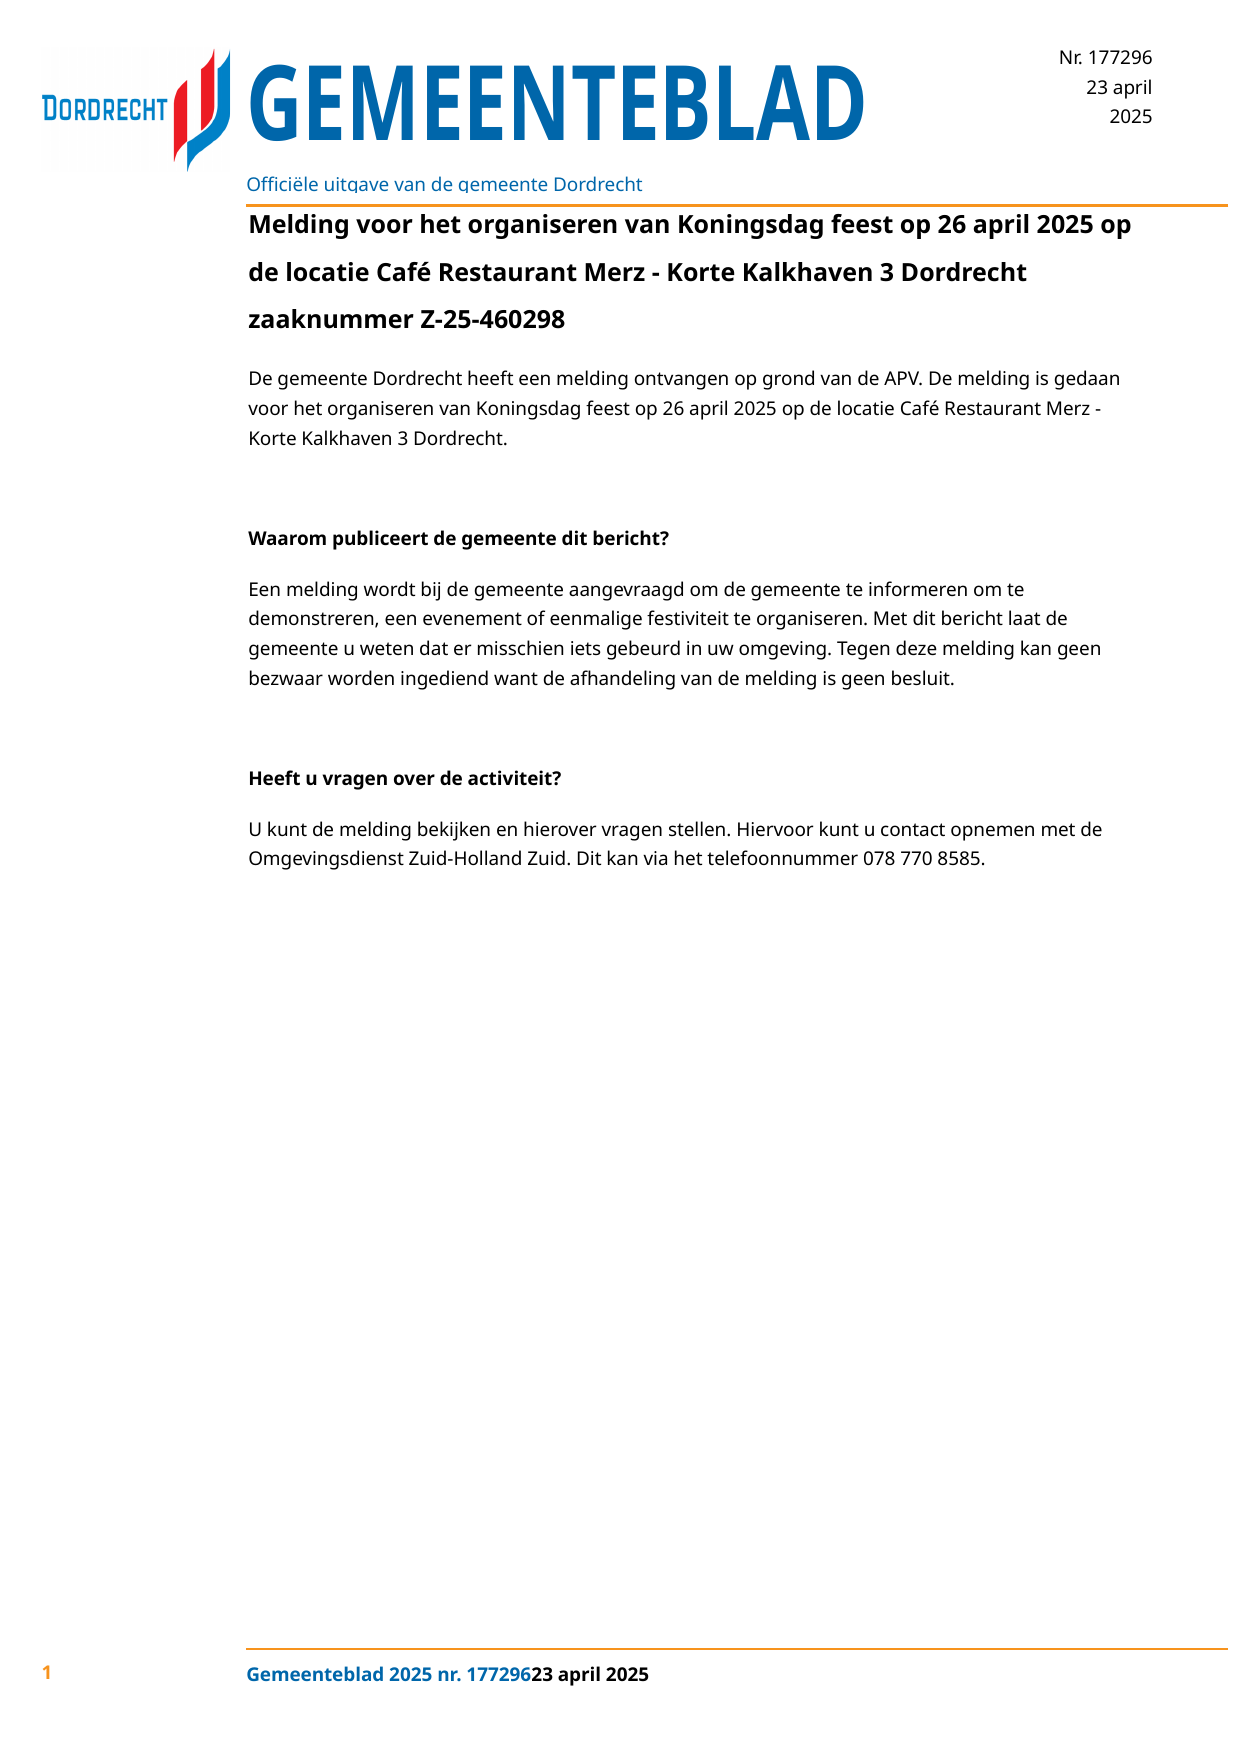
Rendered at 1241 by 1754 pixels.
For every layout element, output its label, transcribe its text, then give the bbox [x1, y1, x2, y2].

text Melding voor het organiseren van Koningsdag feest op 26 april 2025 op de locatie Café Restaurant Merz - Korte Kalkhaven 3 Dordrecht zaaknummer Z-25-460298 [248, 207, 1152, 336]
text U kunt de melding bekijken en hierover vragen stellen. Hiervoor kunt u contact opnemen met de Omgevingsdienst Zuid-Holland Zuid. Dit kan via het telefoonnummer 078 770 8585. [248, 816, 1152, 871]
text Een melding wordt bij de gemeente aangevraagd om de gemeente te informeren om te demonstreren, een evenement of eenmalige festiviteit te organiseren. Met dit bericht laat de gemeente u weten dat er misschien iets gebeurd in uw omgeving. Tegen deze melding kan geen bezwaar worden ingediend want de afhandeling van de melding is geen besluit. [248, 576, 1152, 690]
text Waarom publiceert de gemeente dit bericht? [248, 526, 1152, 551]
text Heeft u vragen over de activiteit? [248, 766, 1152, 791]
text De gemeente Dordrecht heeft een melding ontvangen op grond van de APV. De melding is gedaan voor het organiseren van Koningsdag feest op 26 april 2025 op de locatie Café Restaurant Merz - Korte Kalkhaven 3 Dordrecht. [248, 366, 1152, 450]
picture [41, 47, 231, 172]
